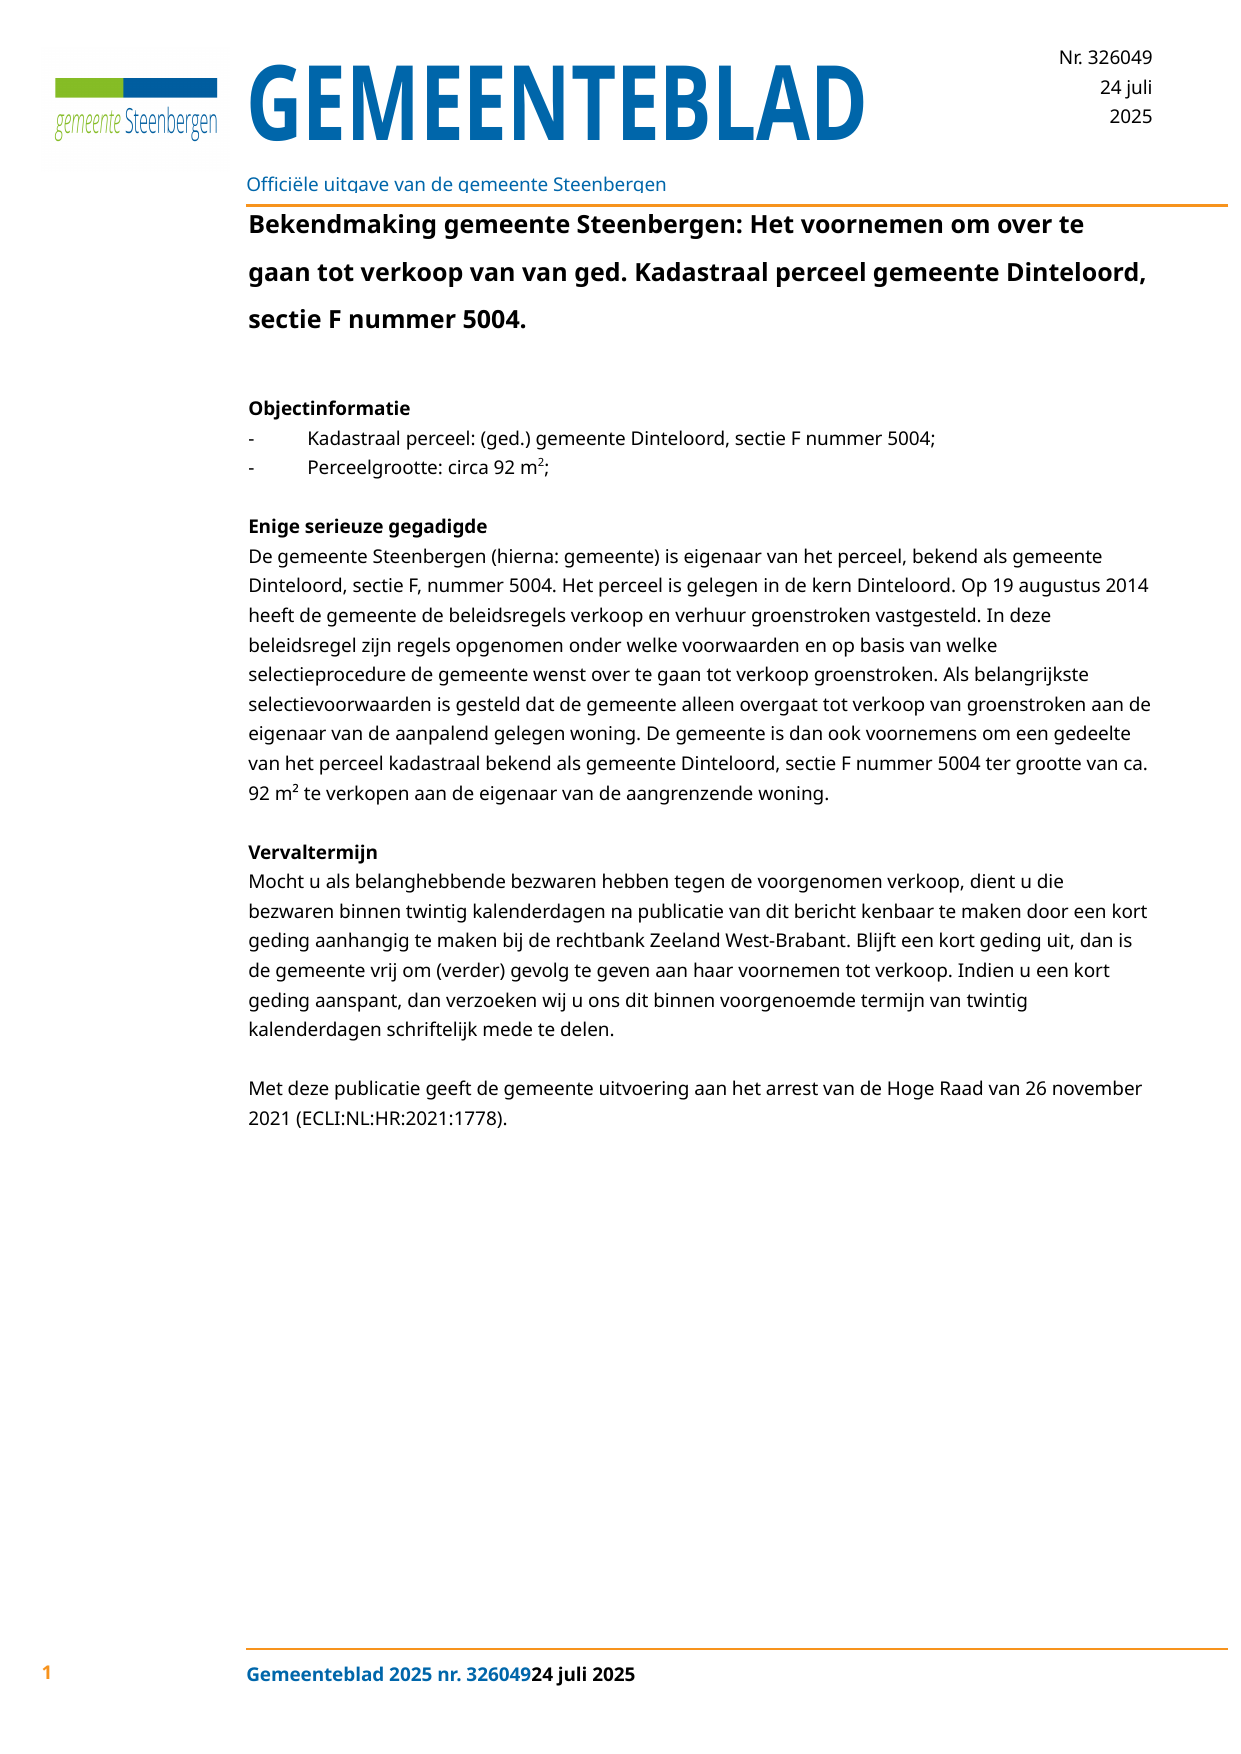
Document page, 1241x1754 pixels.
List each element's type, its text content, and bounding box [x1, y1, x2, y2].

text Mocht u als belanghebbende bezwaren hebben tegen de voorgenomen verkoop, dient u die bezwaren binnen twintig kalenderdagen na publicatie van dit bericht kenbaar te maken door een kort geding aanhangig te maken bij de rechtbank Zeeland West-Brabant. Blijft een kort geding uit, dan is de gemeente vrij om (verder) gevolg te geven aan haar voornemen tot verkoop. Indien u een kort geding aanspant, dan verzoeken wij u ons dit binnen voorgenoemde termijn van twintig kalenderdagen schriftelijk mede te delen. [248, 868, 1152, 1042]
text Enige serieuze gegadigde [248, 513, 1152, 539]
text Objectinformatie [248, 395, 1152, 421]
text Met deze publicatie geeft de gemeente uitvoering aan het arrest van de Hoge Raad van 26 november 2021 (ECLI:NL:HR:2021:1778). [248, 1076, 1152, 1131]
text De gemeente Steenbergen (hierna: gemeente) is eigenaar van het perceel, bekend als gemeente Dinteloord, sectie F, nummer 5004. Het perceel is gelegen in de kern Dinteloord. Op 19 augustus 2014 heeft de gemeente de beleidsregels verkoop en verhuur groenstroken vastgesteld. In deze beleidsregel zijn regels opgenomen onder welke voorwaarden en op basis van welke selectieprocedure de gemeente wenst over te gaan tot verkoop groenstroken. Als belangrijkste selectievoorwaarden is gesteld dat de gemeente alleen overgaat tot verkoop van groenstroken aan de eigenaar van de aanpalend gelegen woning. De gemeente is dan ook voornemens om een gedeelte van het perceel kadastraal bekend als gemeente Dinteloord, sectie F nummer 5004 ter grootte van ca. 92 m² te verkopen aan de eigenaar van de aangrenzende woning. [248, 543, 1152, 805]
list Kadastraal perceel: (ged.) gemeente Dinteloord, sectie F nummer 5004; [248, 425, 1152, 450]
text Bekendmaking gemeente Steenbergen: Het voornemen om over te gaan tot verkoop van van ged. Kadastraal perceel gemeente Dinteloord, sectie F nummer 5004. [248, 207, 1152, 336]
list Perceelgrootte: circa 92 m2; [248, 454, 1152, 480]
text Vervaltermijn [248, 839, 1152, 864]
picture [41, 47, 231, 172]
